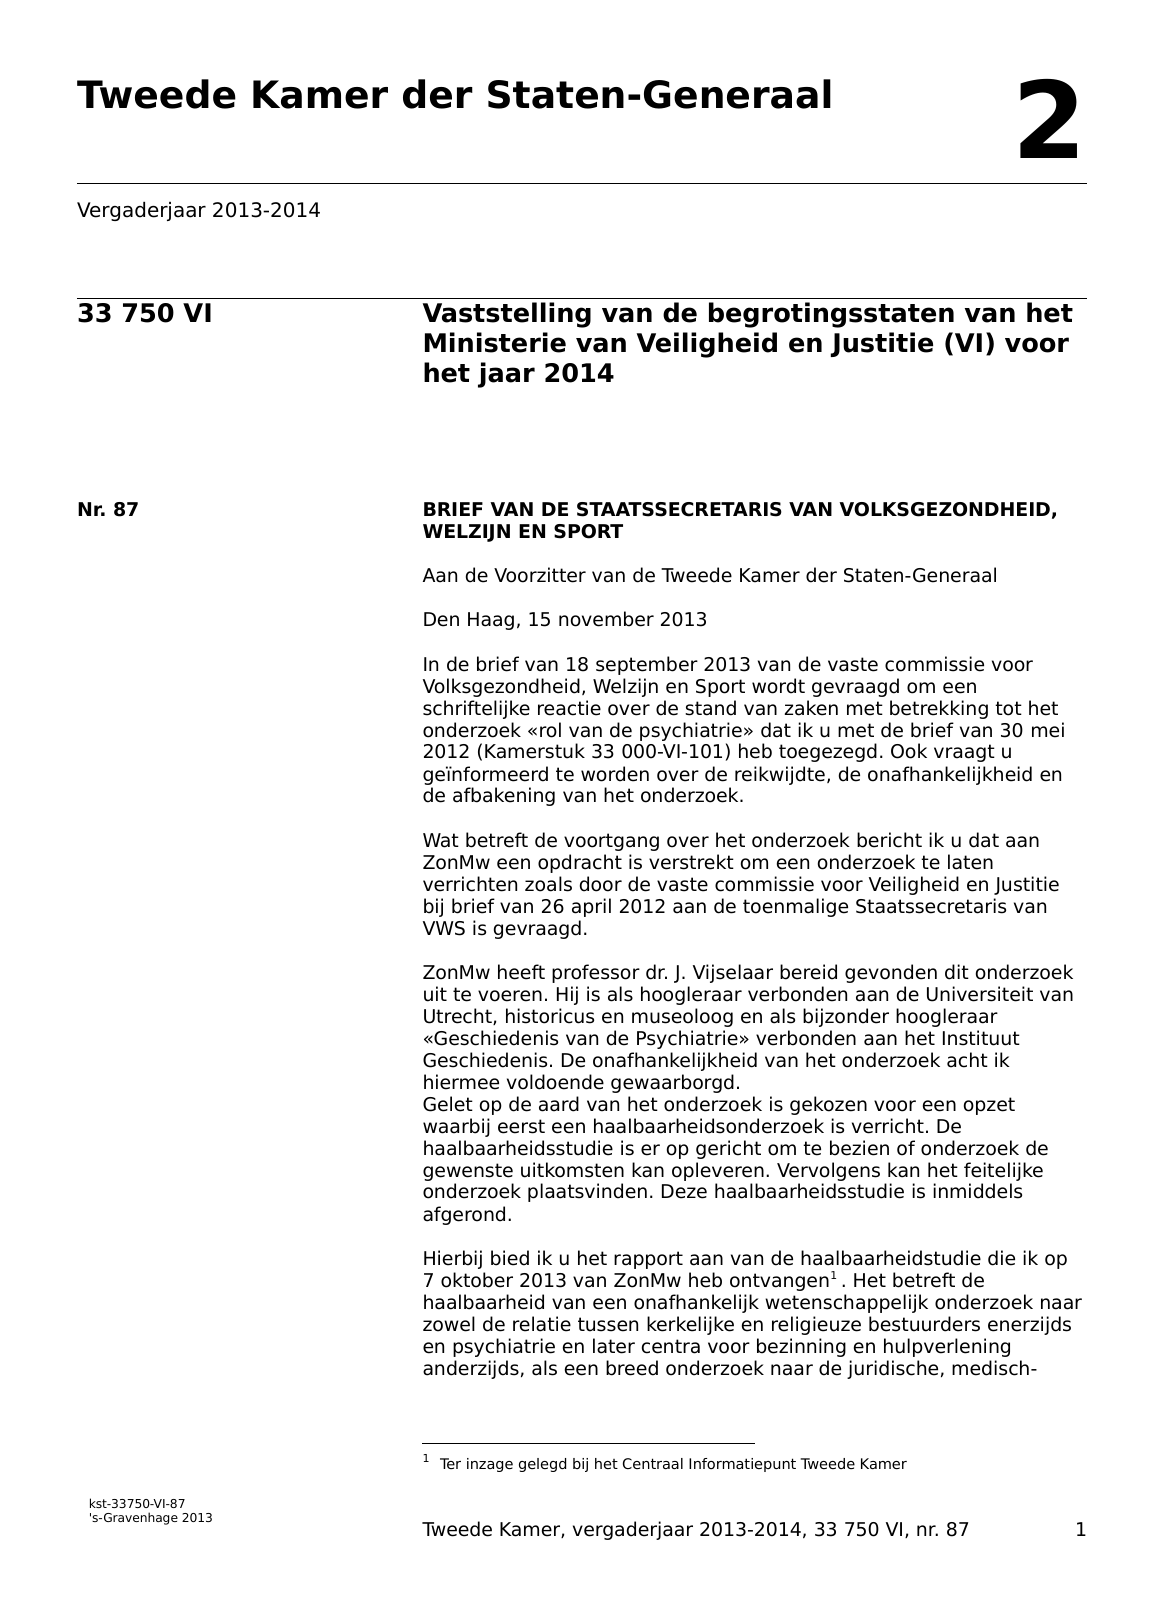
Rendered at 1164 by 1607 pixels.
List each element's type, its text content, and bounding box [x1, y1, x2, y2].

text Wat betreft de voortgang over het onderzoek bericht ik u dat aan ZonMw een opdracht is verstrekt om een onderzoek te laten verrichten zoals door de vaste commissie voor Veiligheid en Justitie bij brief van 26 april 2012 aan de toenmalige Staatssecretaris van VWS is gevraagd. [422, 829, 1087, 939]
table_cell Vergaderjaar 2013-2014 [77, 184, 1087, 298]
text kst-33750-VI-87 [88, 1497, 323, 1511]
table_header Tweede Kamer der Staten-Generaal [77, 59, 886, 183]
text Den Haag, 15 november 2013 [422, 609, 1087, 631]
text In de brief van 18 september 2013 van de vaste commissie voor Volksgezondheid, Welzijn en Sport wordt gevraagd om een schriftelijke reactie over de stand van zaken met betrekking tot het onderzoek «rol van de psychiatrie» dat ik u met de brief van 30 mei 2012 (Kamerstuk 33 000-VI-101) heb toegezegd. Ook vraagt u geïnformeerd te worden over de reikwijdte, de onafhankelijkheid en de afbakening van het onderzoek. [422, 653, 1087, 807]
text 's-Gravenhage 2013 [88, 1511, 323, 1525]
text Ter inzage gelegd bij het Centraal Informatiepunt Tweede Kamer [422, 1452, 1087, 1474]
text Aan de Voorzitter van de Tweede Kamer der Staten-Generaal [422, 565, 1087, 587]
text ZonMw heeft professor dr. J. Vijselaar bereid gevonden dit onderzoek uit te voeren. Hij is als hoogleraar verbonden aan de Universiteit van Utrecht, historicus en museoloog en als bijzonder hoogleraar «Geschiedenis van de Psychiatrie» verbonden aan het Instituut Geschiedenis. De onafhankelijkheid van het onderzoek acht ik hiermee voldoende gewaarborgd. [422, 962, 1087, 1093]
table_header 2 [886, 59, 1087, 183]
subtitle 33 750 VI Vaststelling van de begrotingsstaten van het Ministerie van Veiligheid en Justitie (VI) voor het jaar 2014 [77, 299, 1087, 388]
text Gelet op de aard van het onderzoek is gekozen voor een opzet waarbij eerst een haalbaarheidsonderzoek is verricht. De haalbaarheidsstudie is er op gericht om te bezien of onderzoek de gewenste uitkomsten kan opleveren. Vervolgens kan het feitelijke onderzoek plaatsvinden. Deze haalbaarheidsstudie is inmiddels afgerond. [422, 1093, 1087, 1225]
text Hierbij bied ik u het rapport aan van de haalbaarheidstudie die ik op 7 oktober 2013 van ZonMw heb ontvangen. Het betreft de haalbaarheid van een onafhankelijk wetenschappelijk onderzoek naar zowel de relatie tussen kerkelijke en religieuze bestuurders enerzijds en psychiatrie en later centra voor bezinning en hulpverlening anderzijds, als een breed onderzoek naar de juridische, medisch- [422, 1248, 1087, 1379]
subtitle Nr. 87 BRIEF VAN DE STAATSSECRETARIS VAN VOLKSGEZONDHEID, WELZIJN EN SPORT [77, 499, 1087, 543]
